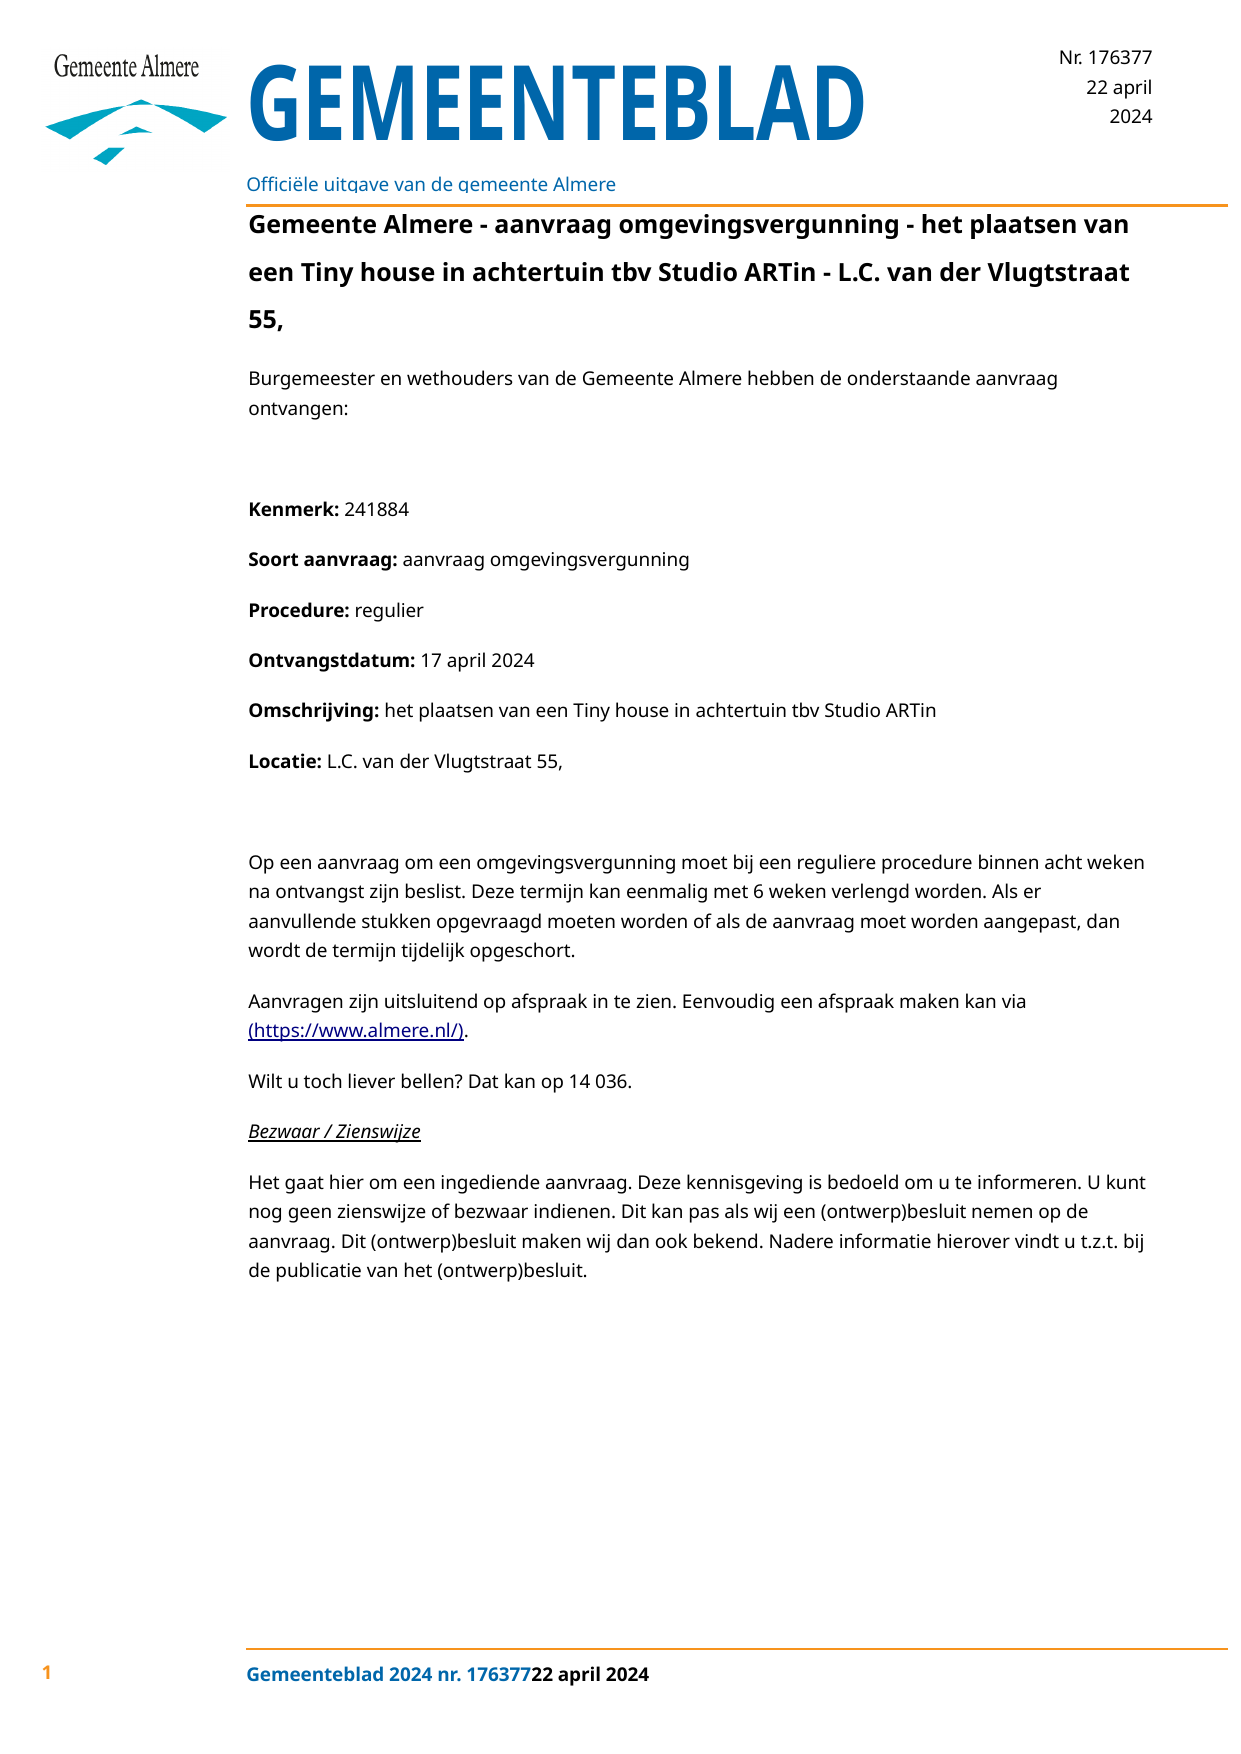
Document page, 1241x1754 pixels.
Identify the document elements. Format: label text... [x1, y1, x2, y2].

text Locatie: L.C. van der Vlugtstraat 55, [248, 748, 1152, 774]
text Op een aanvraag om een omgevingsvergunning moet bij een reguliere procedure binnen acht weken na ontvangst zijn beslist. Deze termijn kan eenmalig met 6 weken verlengd worden. Als er aanvullende stukken opgevraagd moeten worden of als de aanvraag moet worden aangepast, dan wordt de termijn tijdelijk opgeschort. [248, 849, 1152, 963]
text Bezwaar / Zienswijze [248, 1118, 1152, 1144]
text Kenmerk: 241884 [248, 496, 1152, 522]
text Aanvragen zijn uitsluitend op afspraak in te zien. Eenvoudig een afspraak maken kan via (https://www.almere.nl/). [248, 988, 1152, 1043]
text Het gaat hier om een ingediende aanvraag. Deze kennisgeving is bedoeld om u te informeren. U kunt nog geen zienswijze of bezwaar indienen. Dit kan pas als wij een (ontwerp)besluit nemen op de aanvraag. Dit (ontwerp)besluit maken wij dan ook bekend. Nadere informatie hierover vindt u t.z.t. bij de publicatie van het (ontwerp)besluit. [248, 1169, 1152, 1283]
picture [41, 47, 231, 172]
text Soort aanvraag: aanvraag omgevingsvergunning [248, 546, 1152, 572]
text Wilt u toch liever bellen? Dat kan op 14 036. [248, 1068, 1152, 1094]
text Burgemeester en wethouders van de Gemeente Almere hebben de onderstaande aanvraag ontvangen: [248, 366, 1152, 421]
text Omschrijving: het plaatsen van een Tiny house in achtertuin tbv Studio ARTin [248, 698, 1152, 723]
text Ontvangstdatum: 17 april 2024 [248, 647, 1152, 673]
text Gemeente Almere - aanvraag omgevingsvergunning - het plaatsen van een Tiny house in achtertuin tbv Studio ARTin - L.C. van der Vlugtstraat 55, [248, 207, 1152, 336]
text Procedure: regulier [248, 597, 1152, 622]
